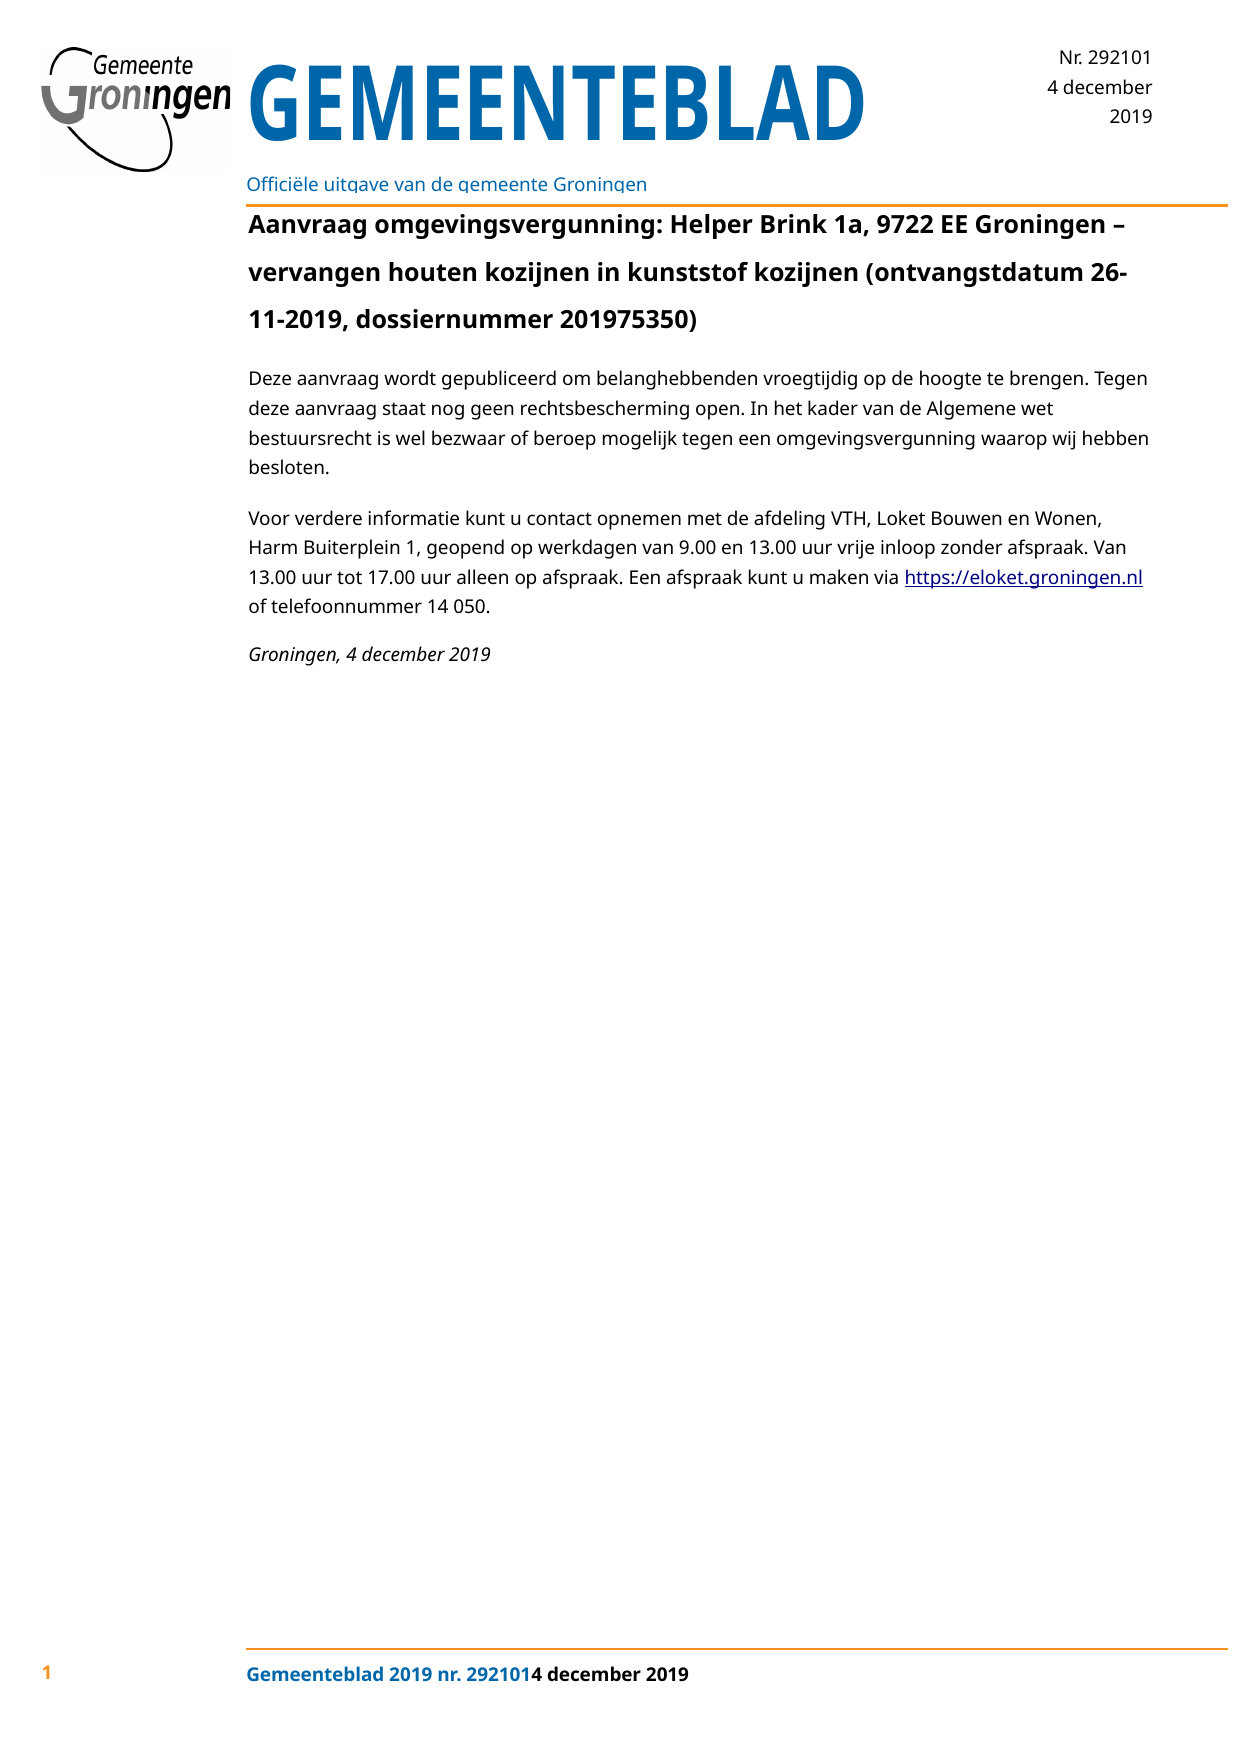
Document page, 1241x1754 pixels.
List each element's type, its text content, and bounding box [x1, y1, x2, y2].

picture [41, 47, 231, 172]
text Voor verdere informatie kunt u contact opnemen met de afdeling VTH, Loket Bouwen en Wonen, Harm Buiterplein 1, geopend op werkdagen van 9.00 en 13.00 uur vrije inloop zonder afspraak. Van 13.00 uur tot 17.00 uur alleen op afspraak. Een afspraak kunt u maken via https://eloket.groningen.nl of telefoonnummer 14 050. [248, 505, 1152, 619]
text Groningen, 4 december 2019 [248, 641, 1152, 667]
text Deze aanvraag wordt gepubliceerd om belanghebbenden vroegtijdig op de hoogte te brengen. Tegen deze aanvraag staat nog geen rechtsbescherming open. In het kader van de Algemene wet bestuursrecht is wel bezwaar of beroep mogelijk tegen een omgevingsvergunning waarop wij hebben besloten. [248, 366, 1152, 480]
text Aanvraag omgevingsvergunning: Helper Brink 1a, 9722 EE Groningen – vervangen houten kozijnen in kunststof kozijnen (ontvangstdatum 26-11-2019, dossiernummer 201975350) [248, 207, 1152, 336]
